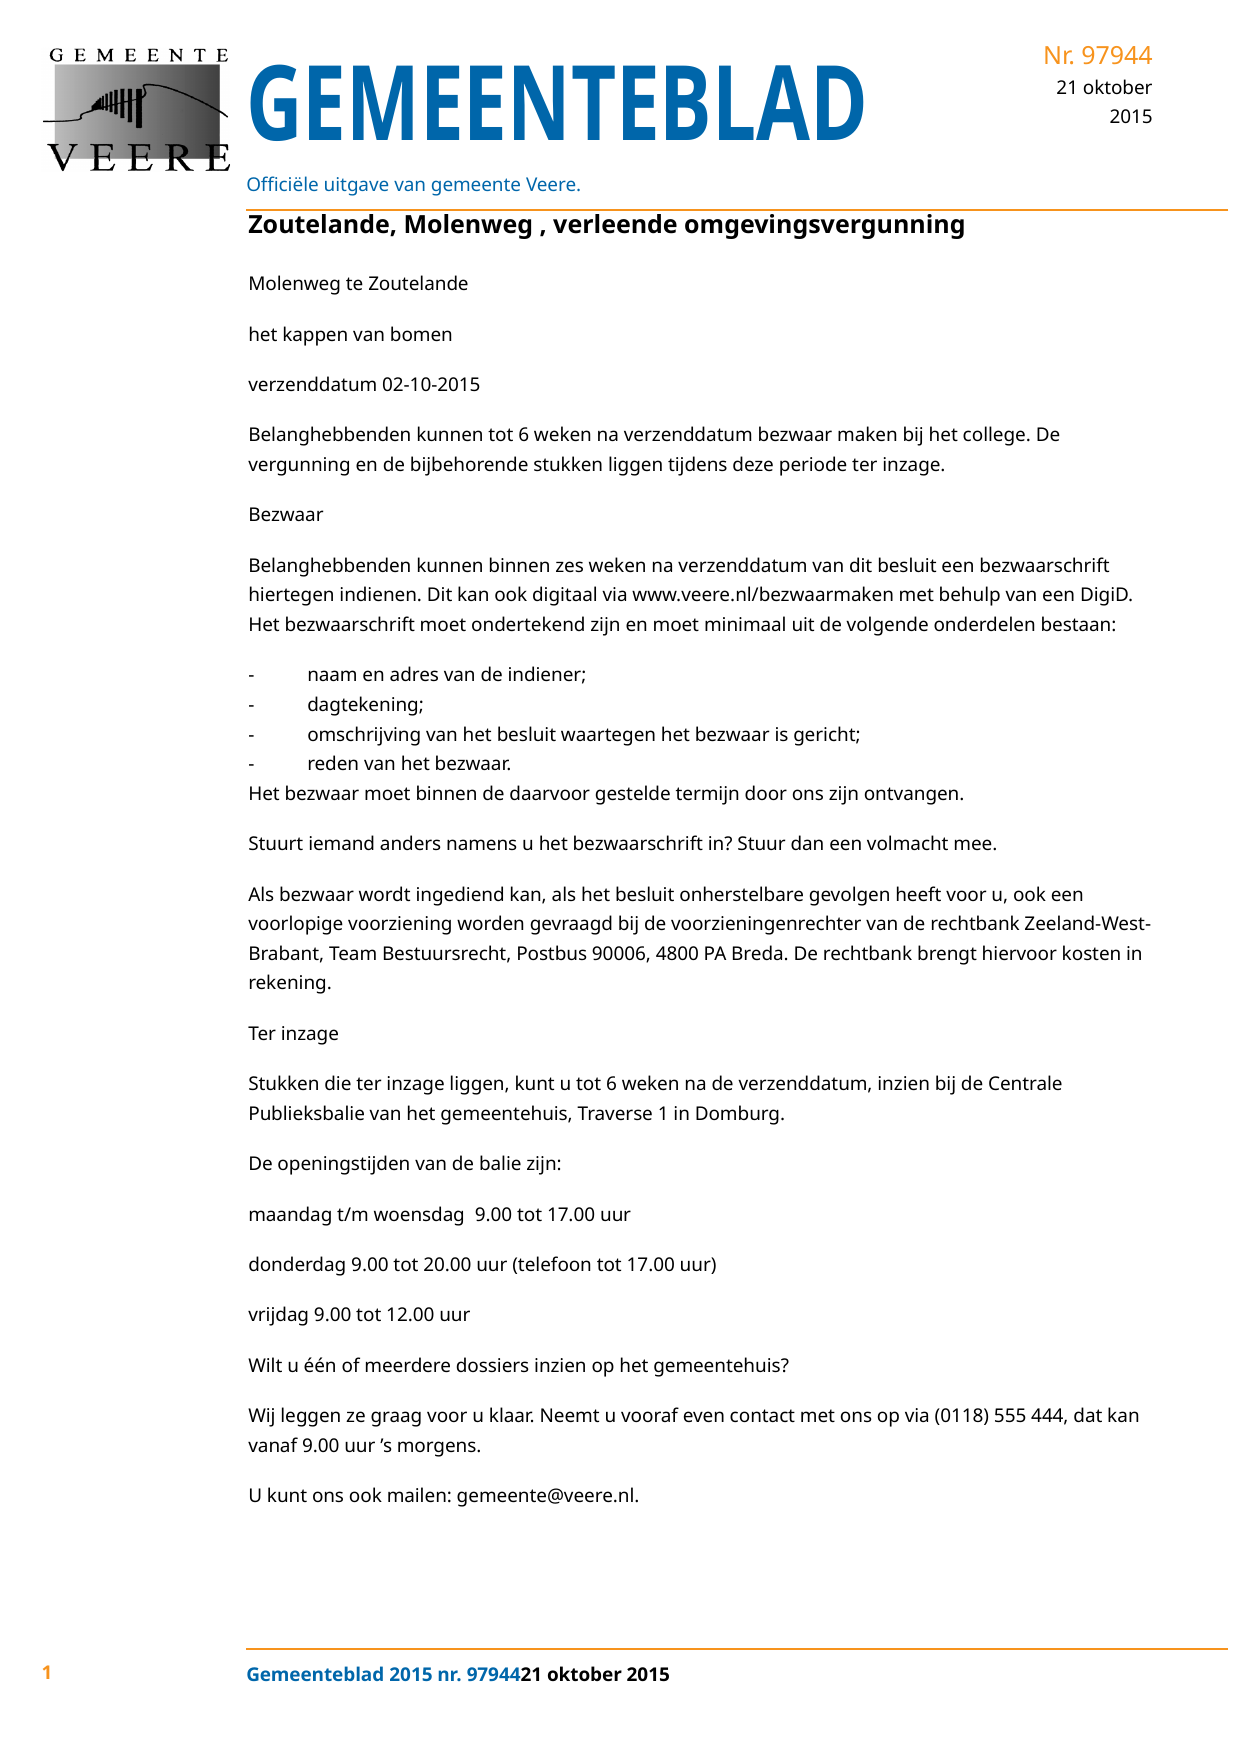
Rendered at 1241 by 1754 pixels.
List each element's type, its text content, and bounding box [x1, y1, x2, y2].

text Belanghebbenden kunnen binnen zes weken na verzenddatum van dit besluit een bezwaarschrift hiertegen indienen. Dit kan ook digitaal via www.veere.nl/bezwaarmaken met behulp van een DigiD. Het bezwaarschrift moet ondertekend zijn en moet minimaal uit de volgende onderdelen bestaan: [248, 552, 1152, 637]
text Bezwaar [248, 502, 1152, 527]
text vrijdag 9.00 tot 12.00 uur [248, 1302, 1152, 1327]
list reden van het bezwaar. [248, 750, 1152, 776]
text Zoutelande, Molenweg , verleende omgevingsvergunning [248, 211, 1152, 241]
text Belanghebbenden kunnen tot 6 weken na verzenddatum bezwaar maken bij het college. De vergunning en de bijbehorende stukken liggen tijdens deze periode ter inzage. [248, 422, 1152, 477]
text Wij leggen ze graag voor u klaar. Neemt u vooraf even contact met ons op via (0118) 555 444, dat kan vanaf 9.00 uur ’s morgens. [248, 1402, 1152, 1458]
text Als bezwaar wordt ingediend kan, als het besluit onherstelbare gevolgen heeft voor u, ook een voorlopige voorziening worden gevraagd bij de voorzieningenrechter van de rechtbank Zeeland-West-Brabant, Team Bestuursrecht, Postbus 90006, 4800 PA Breda. De rechtbank brengt hiervoor kosten in rekening. [248, 881, 1152, 995]
text maandag t/m woensdag 9.00 tot 17.00 uur [248, 1201, 1152, 1226]
text het kappen van bomen [248, 321, 1152, 346]
text De openingstijden van de balie zijn: [248, 1150, 1152, 1176]
list dagtekening; [248, 691, 1152, 717]
list omschrijving van het besluit waartegen het bezwaar is gericht; [248, 721, 1152, 746]
text U kunt ons ook mailen: gemeente@veere.nl. [248, 1482, 1152, 1508]
text Ter inzage [248, 1020, 1152, 1046]
text Stukken die ter inzage liggen, kunt u tot 6 weken na de verzenddatum, inzien bij de Centrale Publieksbalie van het gemeentehuis, Traverse 1 in Domburg. [248, 1070, 1152, 1126]
text Stuurt iemand anders namens u het bezwaarschrift in? Stuur dan een volmacht mee. [248, 830, 1152, 856]
list naam en adres van de indiener; [248, 662, 1152, 687]
picture [41, 47, 231, 172]
text Wilt u één of meerdere dossiers inzien op het gemeentehuis? [248, 1352, 1152, 1378]
text donderdag 9.00 tot 20.00 uur (telefoon tot 17.00 uur) [248, 1251, 1152, 1277]
text verzenddatum 02-10-2015 [248, 371, 1152, 397]
text Het bezwaar moet binnen de daarvoor gestelde termijn door ons zijn ontvangen. [248, 780, 1152, 806]
text Molenweg te Zoutelande [248, 270, 1152, 296]
